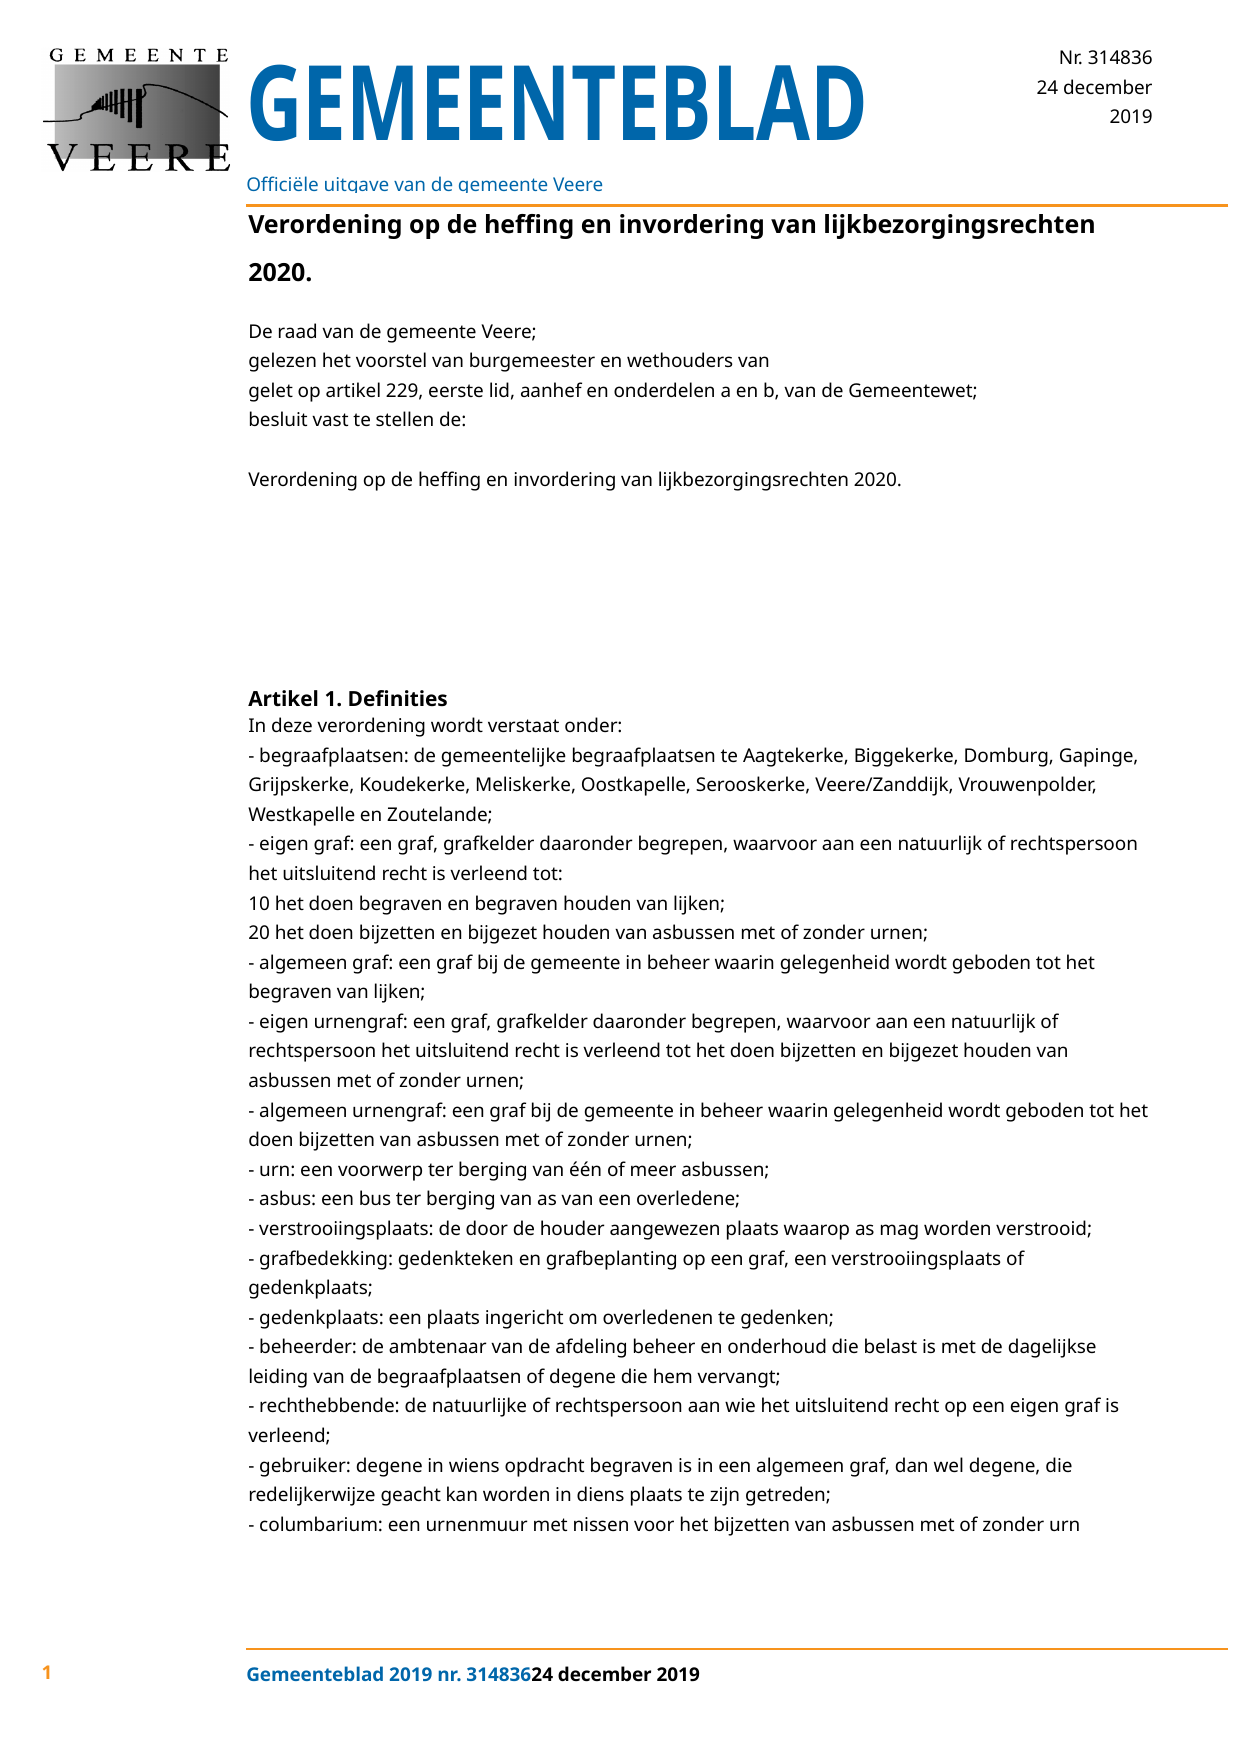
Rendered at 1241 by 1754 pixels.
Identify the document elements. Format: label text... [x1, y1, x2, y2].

text Artikel 1. Definities [248, 684, 1152, 712]
text 10 het doen begraven en begraven houden van lijken; [248, 890, 1152, 916]
picture [41, 47, 231, 172]
text - algemeen graf: een graf bij de gemeente in beheer waarin gelegenheid wordt geboden tot het begraven van lijken; [248, 949, 1152, 1004]
text - grafbedekking: gedenkteken en grafbeplanting op een graf, een verstrooiingsplaats of gedenkplaats; [248, 1245, 1152, 1300]
text Verordening op de heffing en invordering van lijkbezorgingsrechten 2020. [248, 207, 1152, 288]
text - begraafplaatsen: de gemeentelijke begraafplaatsen te Aagtekerke, Biggekerke, Domburg, Gapinge, Grijpskerke, Koudekerke, Meliskerke, Oostkapelle, Serooskerke, Veere/Zanddijk, Vrouwenpolder, Westkapelle en Zoutelande; [248, 742, 1152, 827]
text - rechthebbende: de natuurlijke of rechtspersoon aan wie het uitsluitend recht op een eigen graf is verleend; [248, 1393, 1152, 1448]
text 20 het doen bijzetten en bijgezet houden van asbussen met of zonder urnen; [248, 919, 1152, 945]
text In deze verordening wordt verstaat onder: [248, 712, 1152, 738]
text - eigen urnengraf: een graf, grafkelder daaronder begrepen, waarvoor aan een natuurlijk of rechtspersoon het uitsluitend recht is verleend tot het doen bijzetten en bijgezet houden van asbussen met of zonder urnen; [248, 1008, 1152, 1093]
text gelet op artikel 229, eerste lid, aanhef en onderdelen a en b, van de Gemeentewet; [248, 377, 1152, 403]
text - verstrooiingsplaats: de door de houder aangewezen plaats waarop as mag worden verstrooid; [248, 1215, 1152, 1241]
text Verordening op de heffing en invordering van lijkbezorgingsrechten 2020. [248, 466, 1152, 492]
text - beheerder: de ambtenaar van de afdeling beheer en onderhoud die belast is met de dagelijkse leiding van de begraafplaatsen of degene die hem vervangt; [248, 1333, 1152, 1389]
text - algemeen urnengraf: een graf bij de gemeente in beheer waarin gelegenheid wordt geboden tot het doen bijzetten van asbussen met of zonder urnen; [248, 1097, 1152, 1152]
text - columbarium: een urnenmuur met nissen voor het bijzetten van asbussen met of zonder urn [248, 1511, 1152, 1537]
text - gebruiker: degene in wiens opdracht begraven is in een algemeen graf, dan wel degene, die redelijkerwijze geacht kan worden in diens plaats te zijn getreden; [248, 1452, 1152, 1507]
text - eigen graf: een graf, grafkelder daaronder begrepen, waarvoor aan een natuurlijk of rechtspersoon het uitsluitend recht is verleend tot: [248, 831, 1152, 886]
text - asbus: een bus ter berging van as van een overledene; [248, 1186, 1152, 1211]
text besluit vast te stellen de: [248, 407, 1152, 432]
text - urn: een voorwerp ter berging van één of meer asbussen; [248, 1156, 1152, 1182]
text De raad van de gemeente Veere; [248, 318, 1152, 344]
text - gedenkplaats: een plaats ingericht om overledenen te gedenken; [248, 1304, 1152, 1330]
text gelezen het voorstel van burgemeester en wethouders van [248, 347, 1152, 373]
